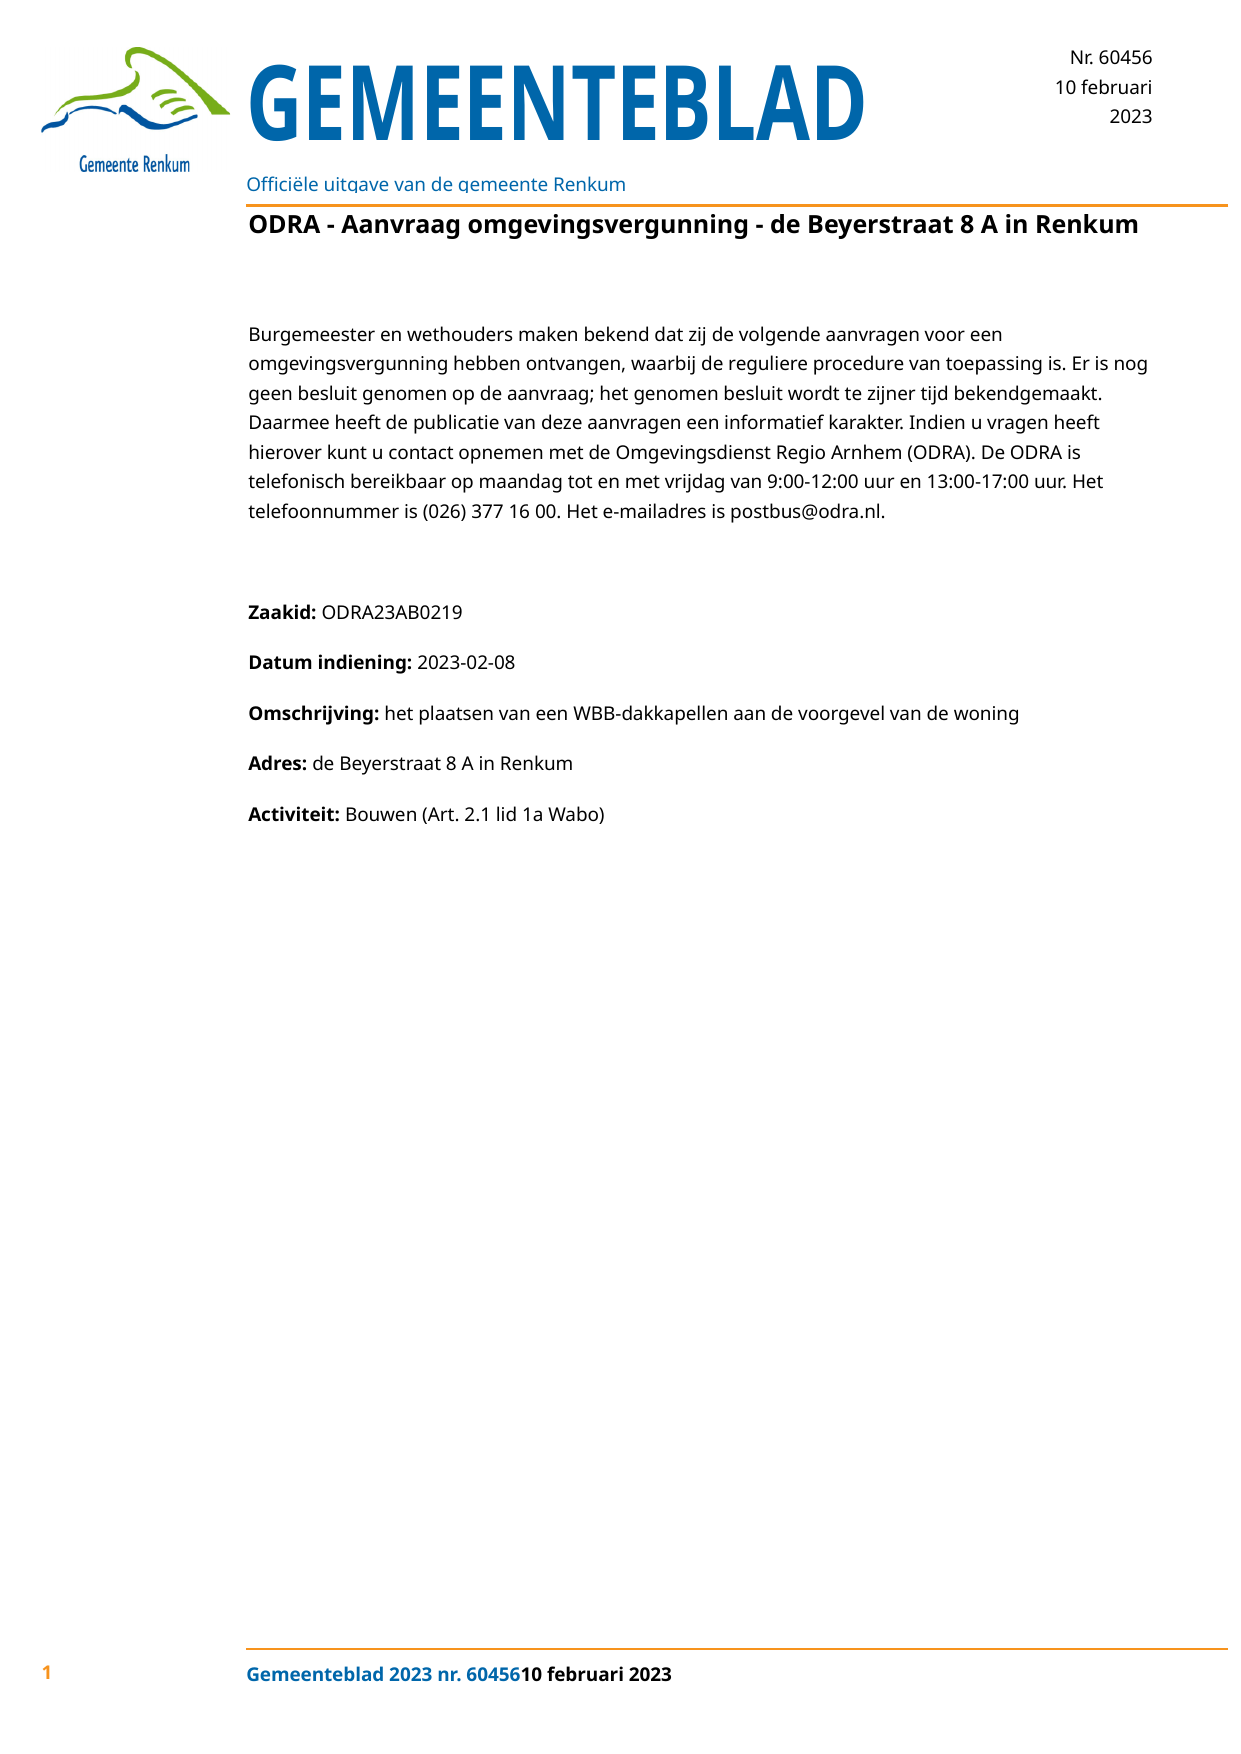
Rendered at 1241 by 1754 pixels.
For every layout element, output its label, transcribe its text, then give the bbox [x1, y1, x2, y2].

text Omschrijving: het plaatsen van een WBB-dakkapellen aan de voorgevel van de woning [248, 700, 1152, 726]
text Adres: de Beyerstraat 8 A in Renkum [248, 750, 1152, 776]
text Datum indiening: 2023-02-08 [248, 649, 1152, 675]
text ODRA - Aanvraag omgevingsvergunning - de Beyerstraat 8 A in Renkum [248, 207, 1152, 241]
picture [41, 47, 231, 172]
text Burgemeester en wethouders maken bekend dat zij de volgende aanvragen voor een omgevingsvergunning hebben ontvangen, waarbij de reguliere procedure van toepassing is. Er is nog geen besluit genomen op de aanvraag; het genomen besluit wordt te zijner tijd bekendgemaakt. Daarmee heeft de publicatie van deze aanvragen een informatief karakter. Indien u vragen heeft hierover kunt u contact opnemen met de Omgevingsdienst Regio Arnhem (ODRA). De ODRA is telefonisch bereikbaar op maandag tot en met vrijdag van 9:00-12:00 uur en 13:00-17:00 uur. Het telefoonnummer is (026) 377 16 00. Het e-mailadres is postbus@odra.nl. [248, 321, 1152, 524]
text Activiteit: Bouwen (Art. 2.1 lid 1a Wabo) [248, 801, 1152, 826]
text Zaakid: ODRA23AB0219 [248, 599, 1152, 625]
